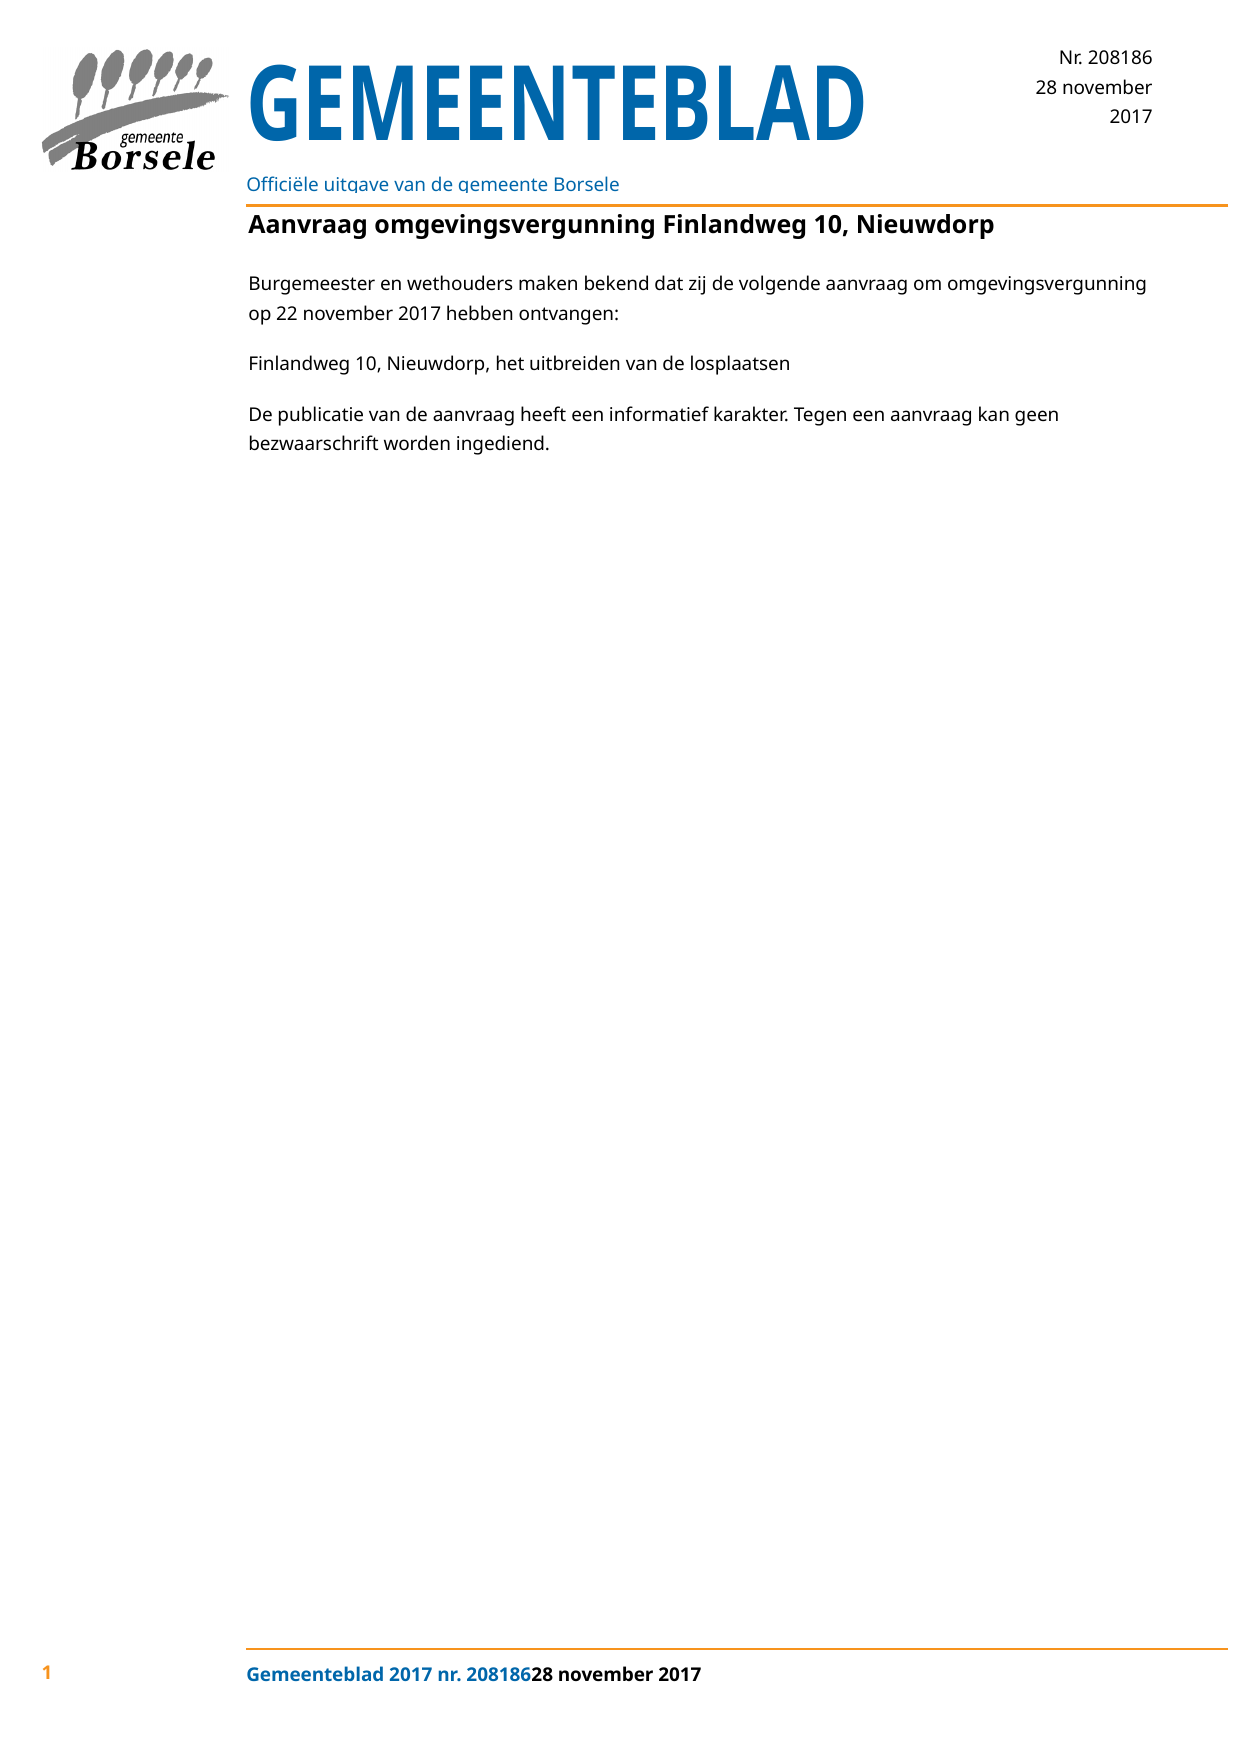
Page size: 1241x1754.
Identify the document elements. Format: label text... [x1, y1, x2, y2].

text Aanvraag omgevingsvergunning Finlandweg 10, Nieuwdorp [248, 207, 1152, 241]
text De publicatie van de aanvraag heeft een informatief karakter. Tegen een aanvraag kan geen bezwaarschrift worden ingediend. [248, 401, 1152, 456]
picture [41, 47, 231, 172]
text Finlandweg 10, Nieuwdorp, het uitbreiden van de losplaatsen [248, 350, 1152, 376]
text Burgemeester en wethouders maken bekend dat zij de volgende aanvraag om omgevingsvergunning op 22 november 2017 hebben ontvangen: [248, 270, 1152, 326]
